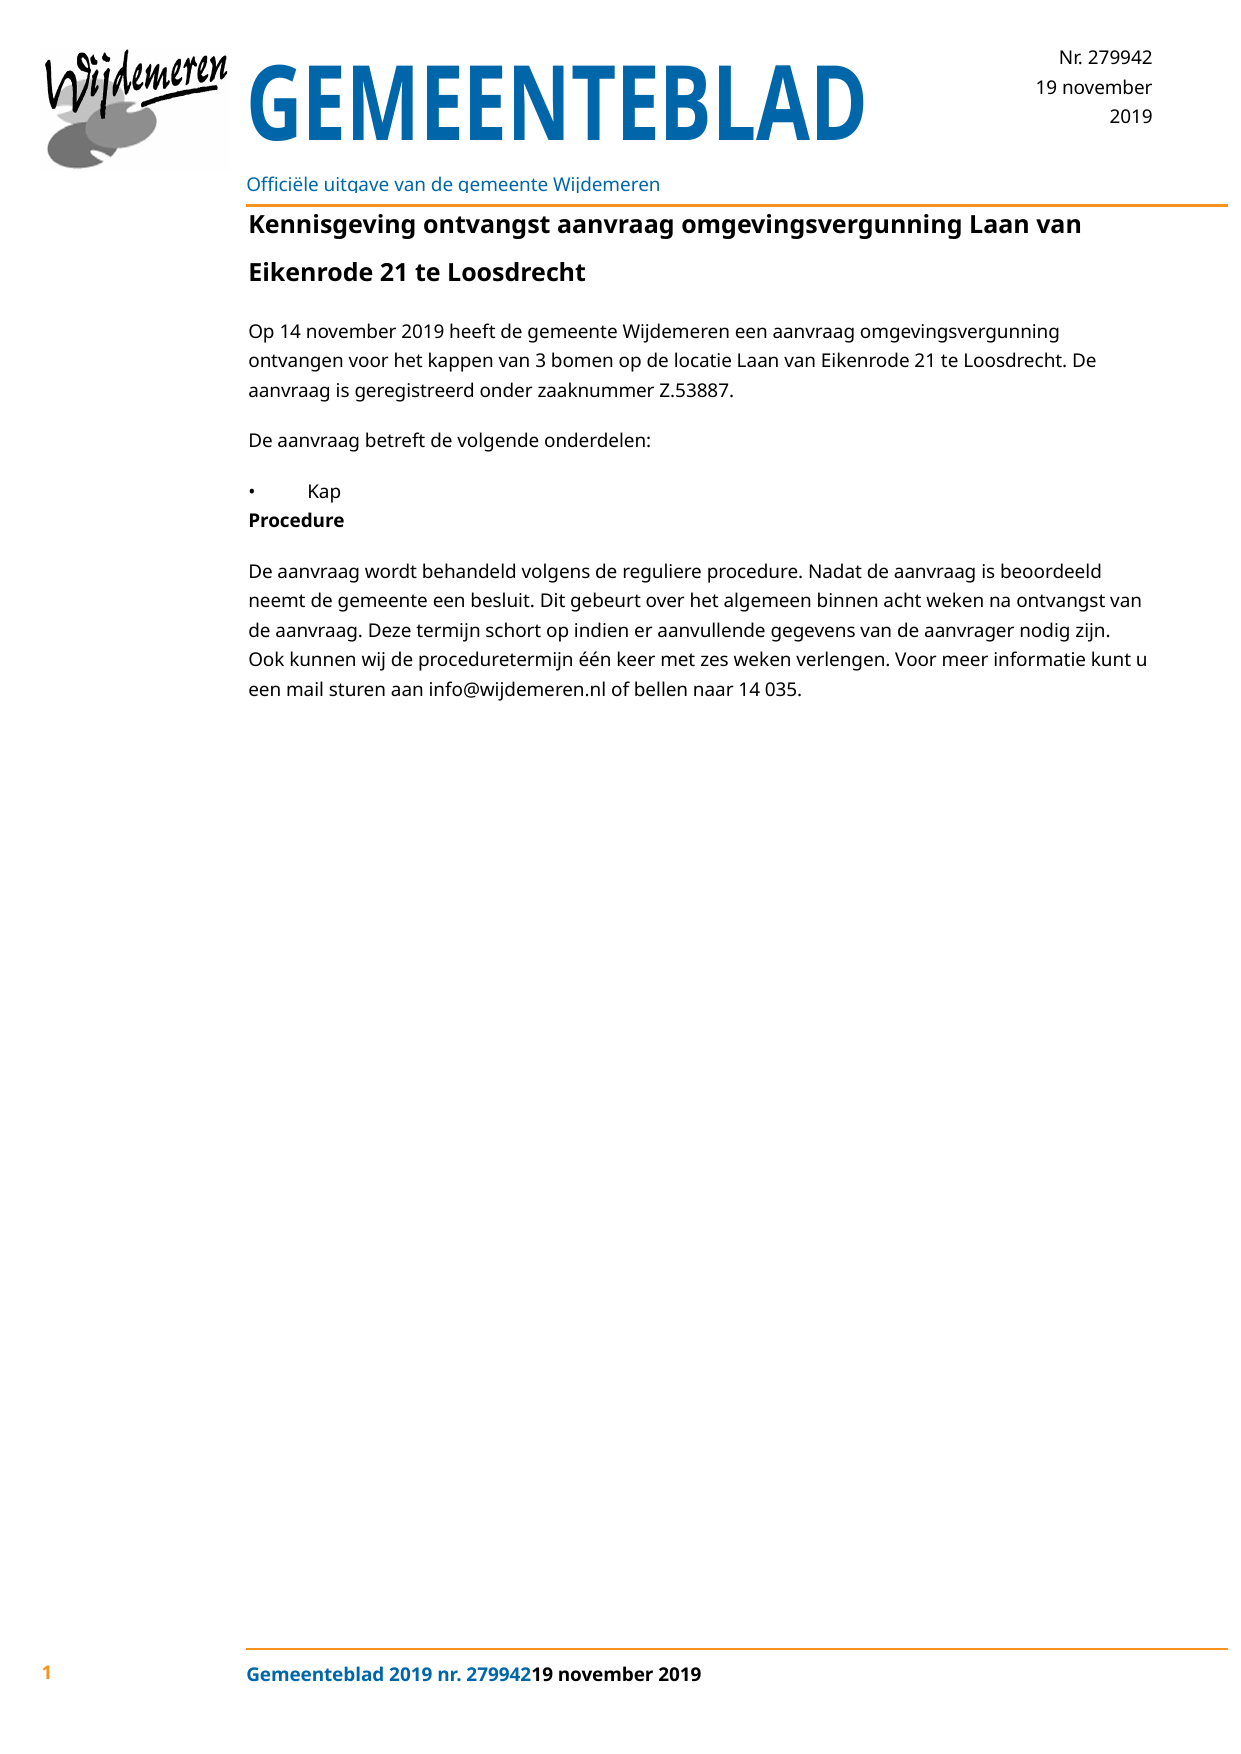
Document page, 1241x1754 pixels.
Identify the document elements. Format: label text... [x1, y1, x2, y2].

text Kennisgeving ontvangst aanvraag omgevingsvergunning Laan van Eikenrode 21 te Loosdrecht [248, 207, 1152, 288]
picture [41, 47, 231, 172]
text Op 14 november 2019 heeft de gemeente Wijdemeren een aanvraag omgevingsvergunning ontvangen voor het kappen van 3 bomen op de locatie Laan van Eikenrode 21 te Loosdrecht. De aanvraag is geregistreerd onder zaaknummer Z.53887. [248, 318, 1152, 403]
list Kap [248, 478, 1152, 504]
text De aanvraag betreft de volgende onderdelen: [248, 427, 1152, 453]
text De aanvraag wordt behandeld volgens de reguliere procedure. Nadat de aanvraag is beoordeeld neemt de gemeente een besluit. Dit gebeurt over het algemeen binnen acht weken na ontvangst van de aanvraag. Deze termijn schort op indien er aanvullende gegevens van de aanvrager nodig zijn. Ook kunnen wij de proceduretermijn één keer met zes weken verlengen. Voor meer informatie kunt u een mail sturen aan info@wijdemeren.nl of bellen naar 14 035. [248, 558, 1152, 702]
text Procedure [248, 507, 1152, 533]
